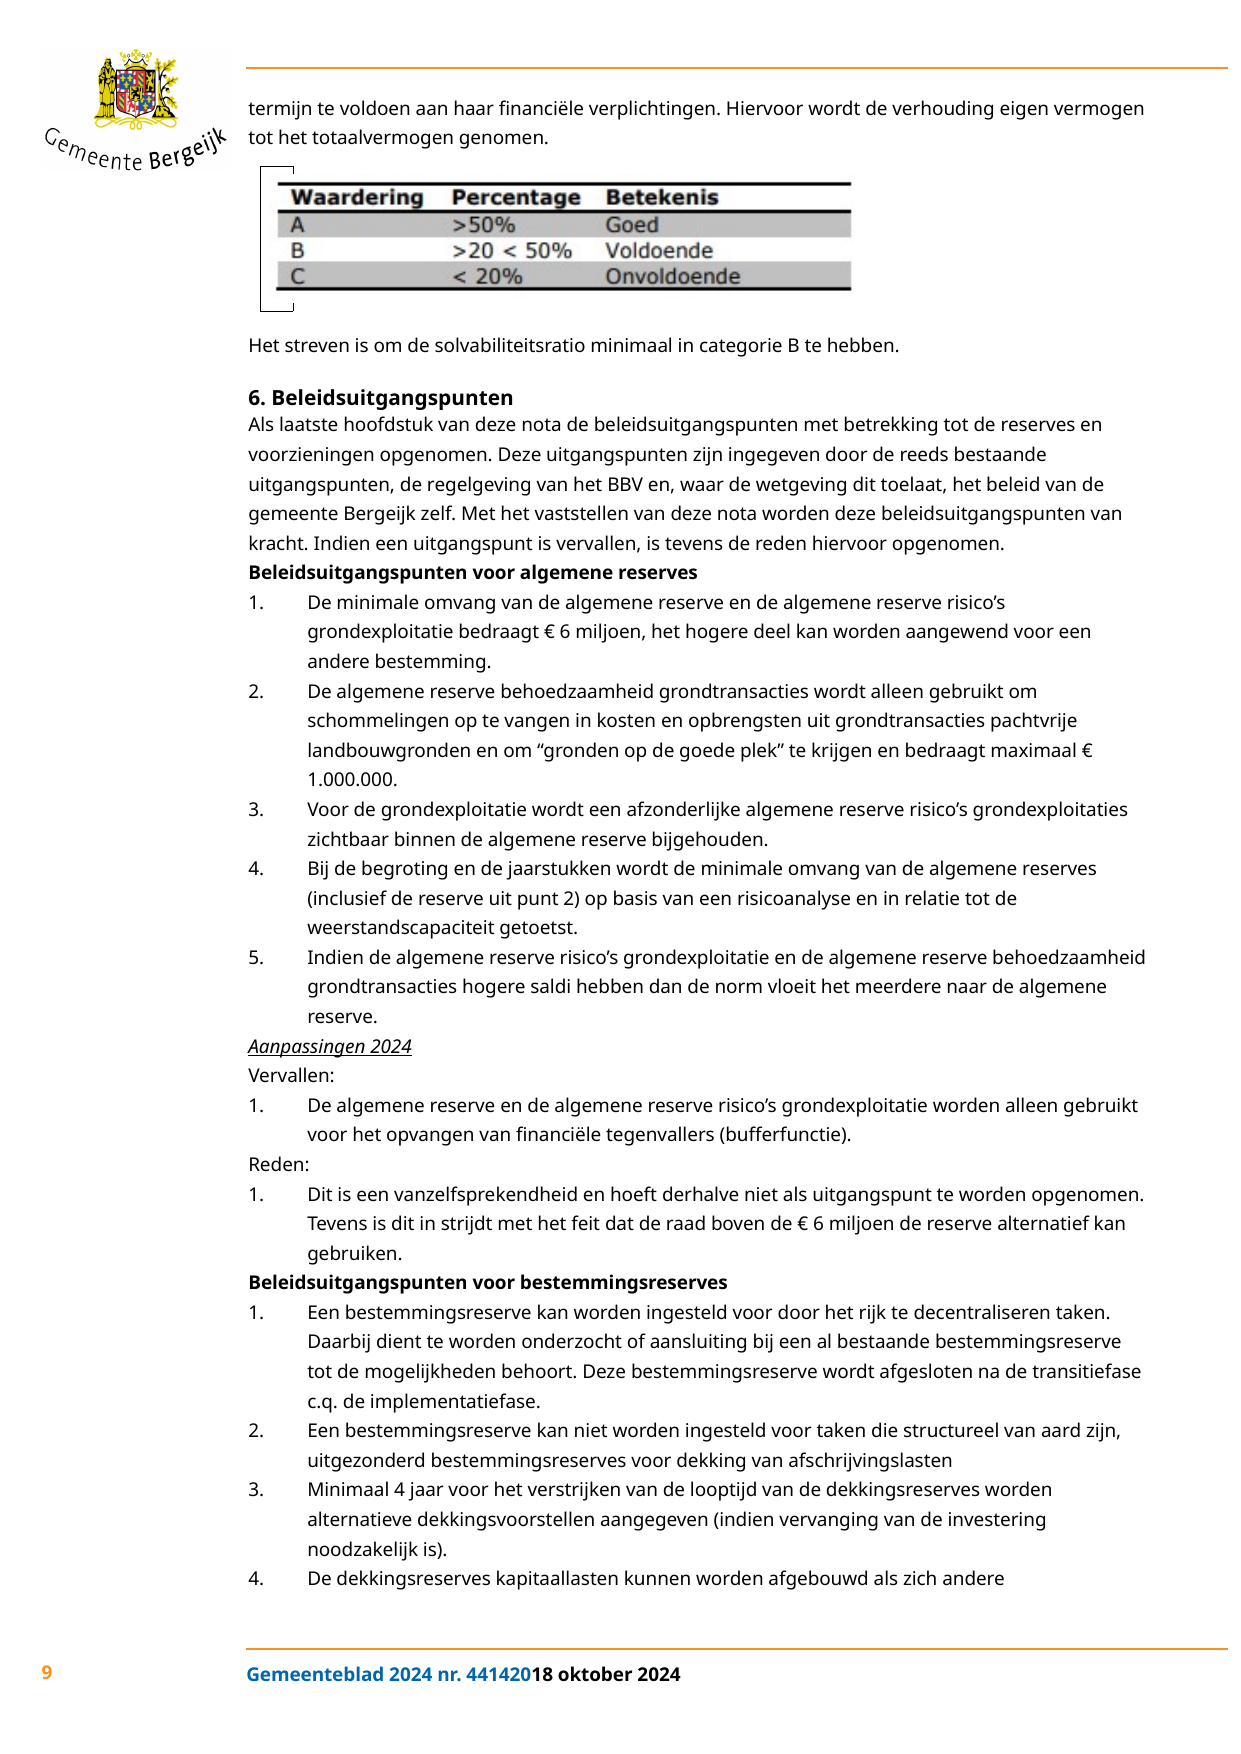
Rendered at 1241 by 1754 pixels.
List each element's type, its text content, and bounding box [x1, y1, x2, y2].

text Het streven is om de solvabiliteitsratio minimaal in categorie B te hebben. [248, 333, 1152, 358]
text Aanpassingen 2024 [248, 1033, 1152, 1058]
text Vervallen: [248, 1062, 1152, 1088]
text termijn te voldoen aan haar financiële verplichtingen. Hiervoor wordt de verhouding eigen vermogen tot het totaalvermogen genomen. [248, 95, 1152, 150]
picture [41, 47, 231, 172]
list De dekkingsreserves kapitaallasten kunnen worden afgebouwd als zich andere [248, 1565, 1152, 1591]
list De algemene reserve en de algemene reserve risico’s grondexploitatie worden alleen gebruikt voor het opvangen van financiële tegenvallers (bufferfunctie). [248, 1092, 1152, 1147]
text 6. Beleidsuitgangspunten [248, 383, 1152, 412]
list Een bestemmingsreserve kan niet worden ingesteld voor taken die structureel van aard zijn, uitgezonderd bestemmingsreserves voor dekking van afschrijvingslasten [248, 1417, 1152, 1473]
list De minimale omvang van de algemene reserve en de algemene reserve risico’s grondexploitatie bedraagt € 6 miljoen, het hogere deel kan worden aangewend voor een andere bestemming. [248, 589, 1152, 674]
text Reden: [248, 1151, 1152, 1177]
list De algemene reserve behoedzaamheid grondtransacties wordt alleen gebruikt om schommelingen op te vangen in kosten en opbrengsten uit grondtransacties pachtvrije landbouwgronden en om “gronden op de goede plek” te krijgen en bedraagt maximaal € 1.000.000. [248, 678, 1152, 792]
list Minimaal 4 jaar voor het verstrijken van de looptijd van de dekkingsreserves worden alternatieve dekkingsvoorstellen aangegeven (indien vervanging van de investering noodzakelijk is). [248, 1477, 1152, 1561]
text Beleidsuitgangspunten voor bestemmingsreserves [248, 1269, 1152, 1295]
text Als laatste hoofdstuk van deze nota de beleidsuitgangspunten met betrekking tot de reserves en voorzieningen opgenomen. Deze uitgangspunten zijn ingegeven door de reeds bestaande uitgangspunten, de regelgeving van het BBV en, waar de wetgeving dit toelaat, het beleid van de gemeente Bergeijk zelf. Met het vaststellen van deze nota worden deze beleidsuitgangspunten van kracht. Indien een uitgangspunt is vervallen, is tevens de reden hiervoor opgenomen. [248, 412, 1152, 556]
picture [268, 174, 860, 303]
list Indien de algemene reserve risico’s grondexploitatie en de algemene reserve behoedzaamheid grondtransacties hogere saldi hebben dan de norm vloeit het meerdere naar de algemene reserve. [248, 944, 1152, 1029]
list Bij de begroting en de jaarstukken wordt de minimale omvang van de algemene reserves (inclusief de reserve uit punt 2) op basis van een risicoanalyse en in relatie tot de weerstandscapaciteit getoetst. [248, 855, 1152, 940]
list Een bestemmingsreserve kan worden ingesteld voor door het rijk te decentraliseren taken. Daarbij dient te worden onderzocht of aansluiting bij een al bestaande bestemmingsreserve tot de mogelijkheden behoort. Deze bestemmingsreserve wordt afgesloten na de transitiefase c.q. de implementatiefase. [248, 1299, 1152, 1413]
list Dit is een vanzelfsprekendheid en hoeft derhalve niet als uitgangspunt te worden opgenomen. Tevens is dit in strijdt met het feit dat de raad boven de € 6 miljoen de reserve alternatief kan gebruiken. [248, 1181, 1152, 1266]
text Beleidsuitgangspunten voor algemene reserves [248, 559, 1152, 585]
list Voor de grondexploitatie wordt een afzonderlijke algemene reserve risico’s grondexploitaties zichtbaar binnen de algemene reserve bijgehouden. [248, 796, 1152, 851]
